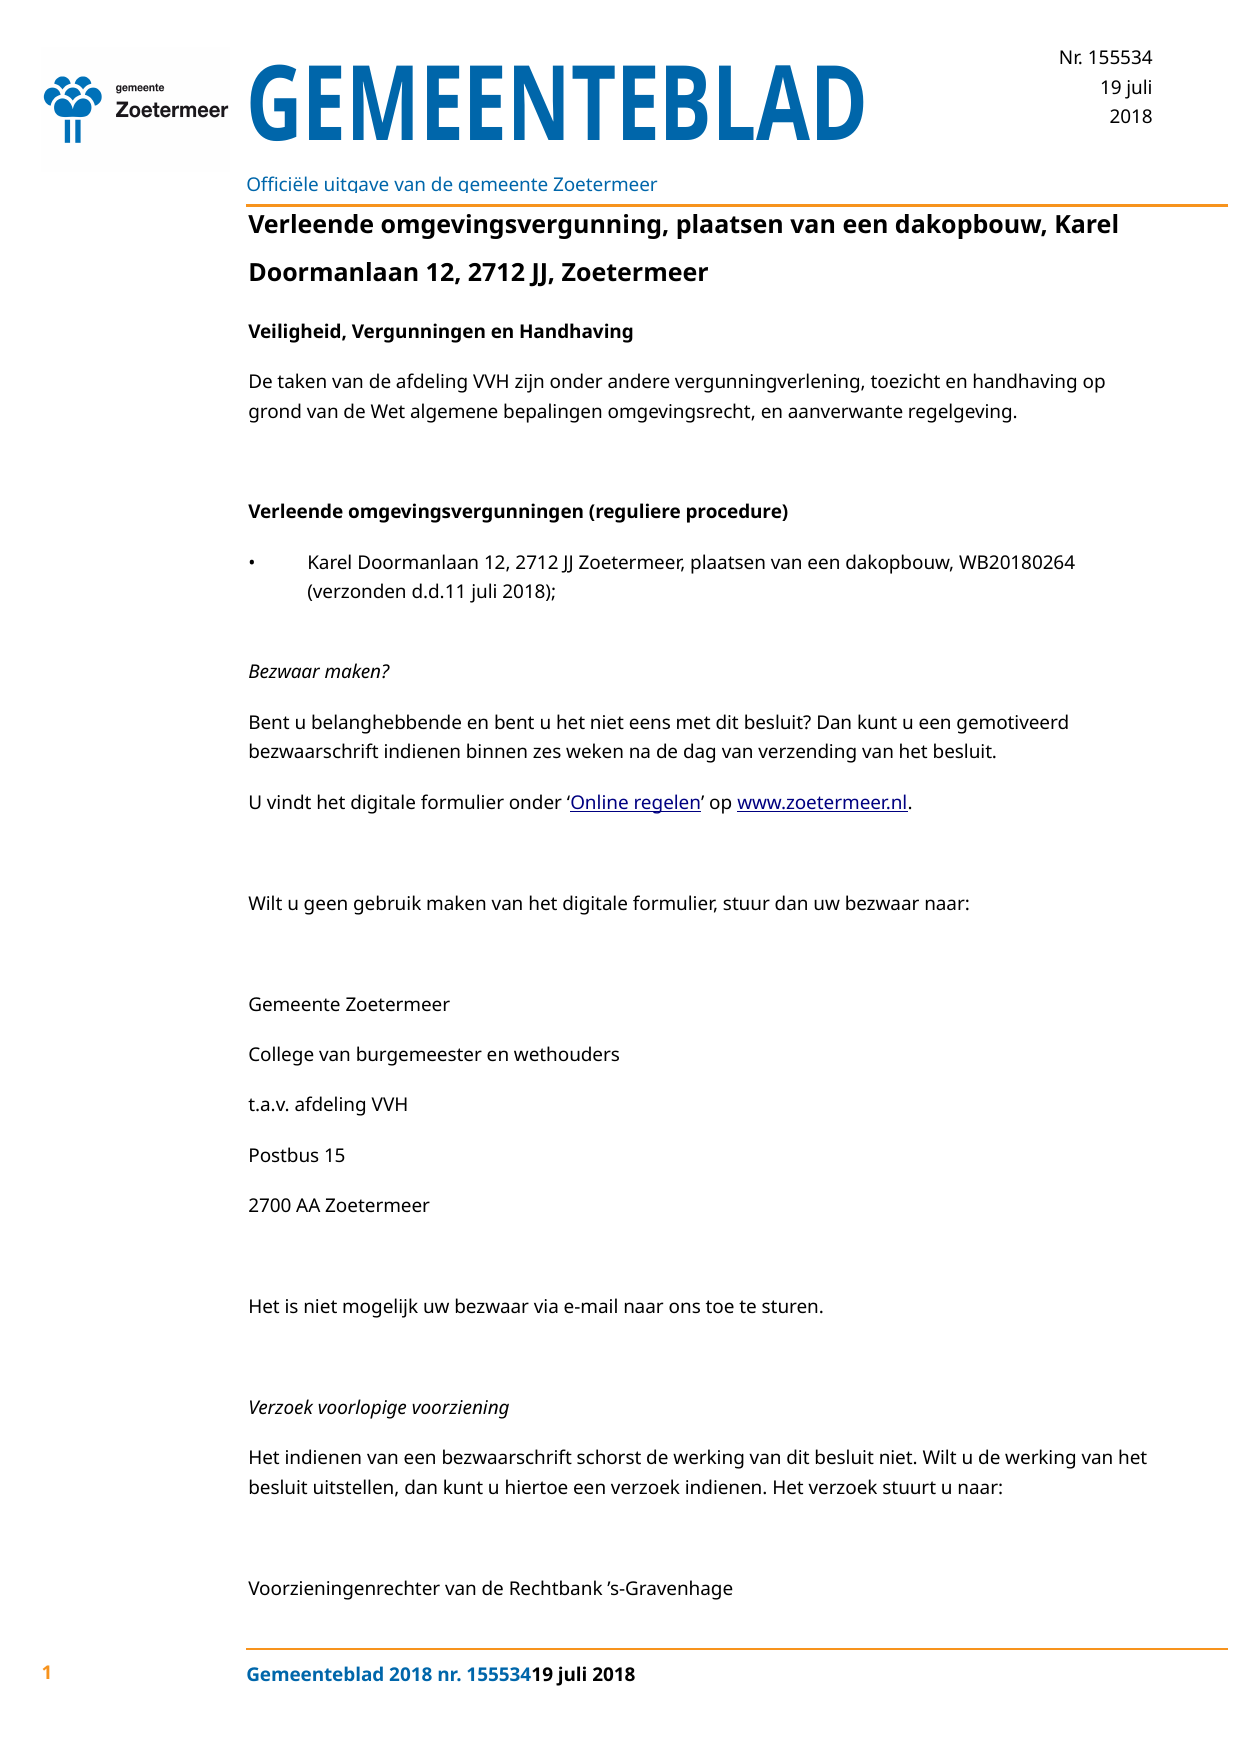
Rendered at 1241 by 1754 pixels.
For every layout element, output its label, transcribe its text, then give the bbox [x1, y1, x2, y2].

text 2700 AA Zoetermeer [248, 1192, 1152, 1218]
text Verleende omgevingsvergunning, plaatsen van een dakopbouw, Karel Doormanlaan 12, 2712 JJ, Zoetermeer [248, 207, 1152, 288]
text Verzoek voorlopige voorziening [248, 1394, 1152, 1420]
text Wilt u geen gebruik maken van het digitale formulier, stuur dan uw bezwaar naar: [248, 890, 1152, 916]
picture [41, 47, 231, 172]
text Verleende omgevingsvergunningen (reguliere procedure) [248, 499, 1152, 524]
text Bezwaar maken? [248, 659, 1152, 684]
text Het is niet mogelijk uw bezwaar via e-mail naar ons toe te sturen. [248, 1293, 1152, 1319]
text t.a.v. afdeling VVH [248, 1092, 1152, 1117]
list Karel Doormanlaan 12, 2712 JJ Zoetermeer, plaatsen van een dakopbouw, WB20180264 (verzonden d.d.11 juli 2018); [248, 549, 1152, 604]
text Het indienen van een bezwaarschrift schorst de werking van dit besluit niet. Wilt u de werking van het besluit uitstellen, dan kunt u hiertoe een verzoek indienen. Het verzoek stuurt u naar: [248, 1444, 1152, 1500]
text Voorzieningenrechter van de Rechtbank ’s-Gravenhage [248, 1575, 1152, 1601]
text De taken van de afdeling VVH zijn onder andere vergunningverlening, toezicht en handhaving op grond van de Wet algemene bepalingen omgevingsrecht, en aanverwante regelgeving. [248, 368, 1152, 424]
text Bent u belanghebbende en bent u het niet eens met dit besluit? Dan kunt u een gemotiveerd bezwaarschrift indienen binnen zes weken na de dag van verzending van het besluit. [248, 709, 1152, 764]
text Veiligheid, Vergunningen en Handhaving [248, 318, 1152, 344]
text U vindt het digitale formulier onder ‘Online regelen’ op www.zoetermeer.nl. [248, 789, 1152, 815]
text Postbus 15 [248, 1142, 1152, 1168]
text Gemeente Zoetermeer [248, 991, 1152, 1017]
text College van burgemeester en wethouders [248, 1041, 1152, 1067]
